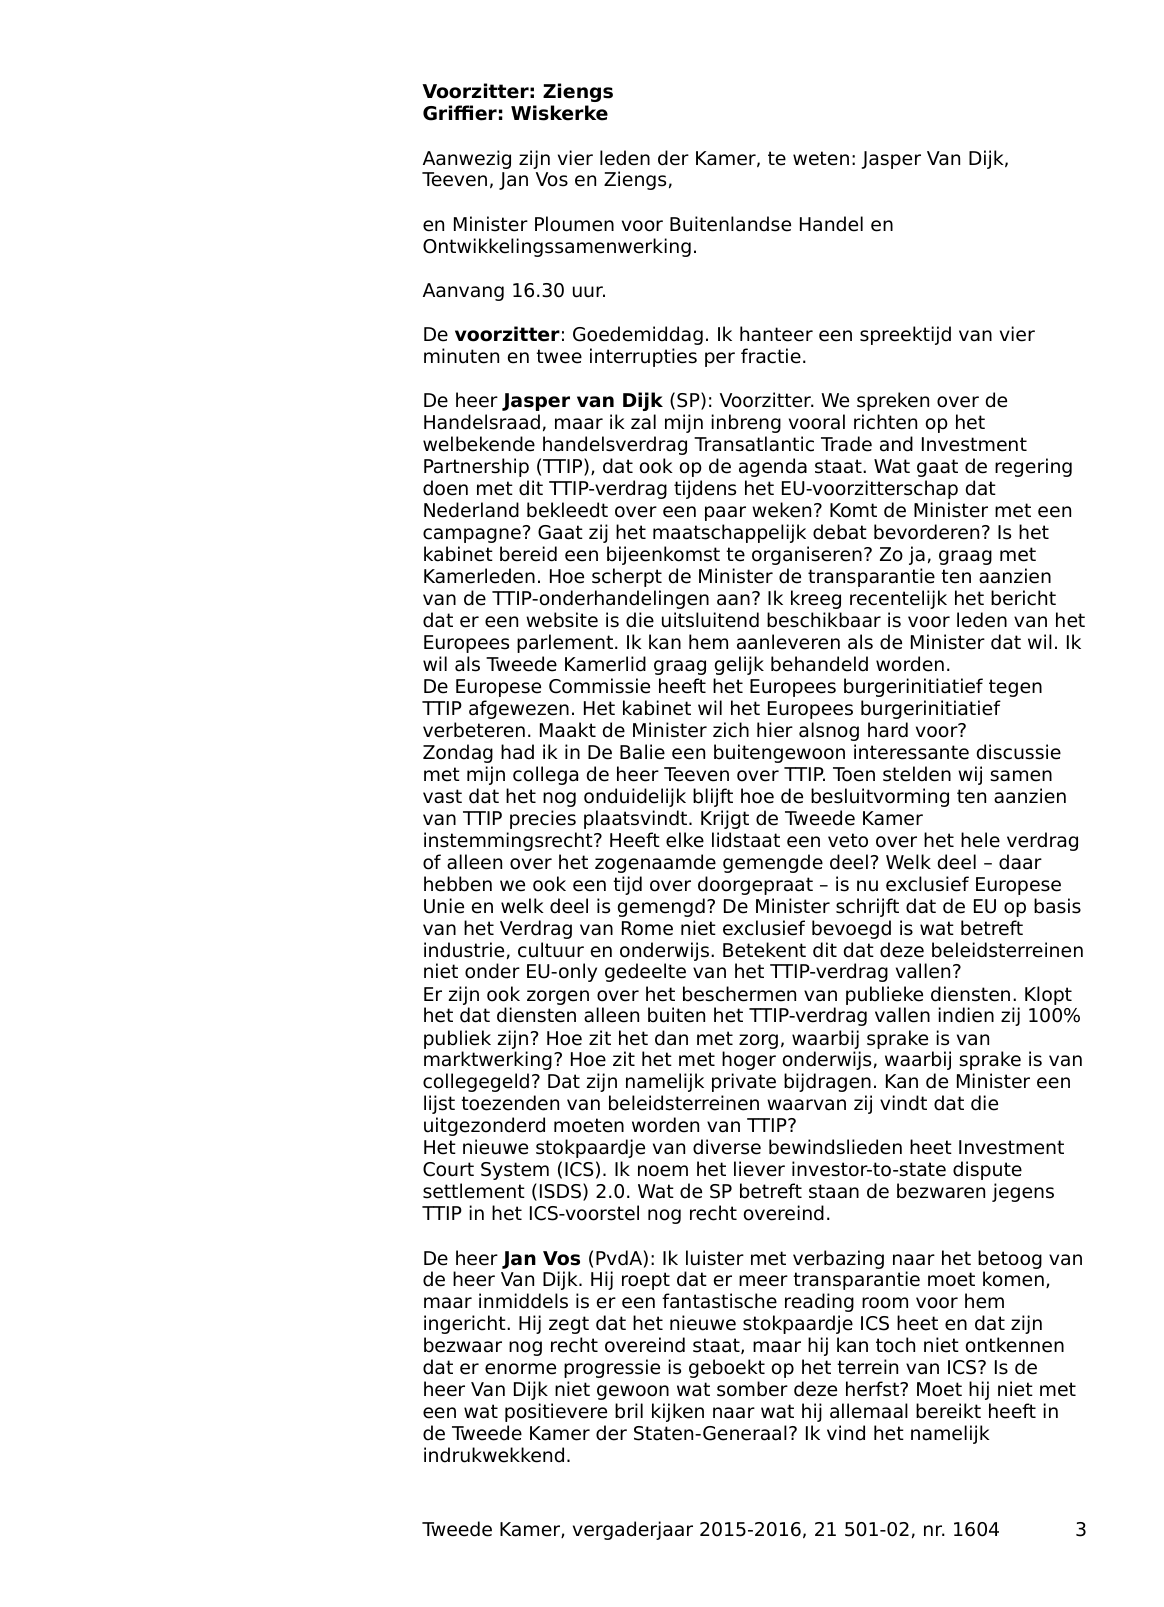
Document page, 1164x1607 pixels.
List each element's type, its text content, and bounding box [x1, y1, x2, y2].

text Het nieuwe stokpaardje van diverse bewindslieden heet Investment Court System (ICS). Ik noem het liever investor-to-state dispute settlement (ISDS) 2.0. Wat de SP betreft staan de bezwaren jegens TTIP in het ICS-voorstel nog recht overeind. [422, 1137, 1087, 1225]
text Voorzitter: Ziengs [422, 81, 1087, 103]
text Zondag had ik in De Balie een buitengewoon interessante discussie met mijn collega de heer Teeven over TTIP. Toen stelden wij samen vast dat het nog onduidelijk blijft hoe de besluitvorming ten aanzien van TTIP precies plaatsvindt. Krijgt de Tweede Kamer instemmingsrecht? Heeft elke lidstaat een veto over het hele verdrag of alleen over het zogenaamde gemengde deel? Welk deel – daar hebben we ook een tijd over doorgepraat – is nu exclusief Europese Unie en welk deel is gemengd? De Minister schrijft dat de EU op basis van het Verdrag van Rome niet exclusief bevoegd is wat betreft industrie, cultuur en onderwijs. Betekent dit dat deze beleidsterreinen niet onder EU-only gedeelte van het TTIP-verdrag vallen? [422, 742, 1087, 983]
text Aanvang 16.30 uur. [422, 280, 1087, 302]
text Aanwezig zijn vier leden der Kamer, te weten: Jasper Van Dijk, Teeven, Jan Vos en Ziengs, [422, 147, 1087, 191]
text en Minister Ploumen voor Buitenlandse Handel en Ontwikkelingssamenwerking. [422, 213, 1087, 257]
text De Europese Commissie heeft het Europees burgerinitiatief tegen TTIP afgewezen. Het kabinet wil het Europees burgerinitiatief verbeteren. Maakt de Minister zich hier alsnog hard voor? [422, 676, 1087, 742]
text Er zijn ook zorgen over het beschermen van publieke diensten. Klopt het dat diensten alleen buiten het TTIP-verdrag vallen indien zij 100% publiek zijn? Hoe zit het dan met zorg, waarbij sprake is van marktwerking? Hoe zit het met hoger onderwijs, waarbij sprake is van collegegeld? Dat zijn namelijk private bijdragen. Kan de Minister een lijst toezenden van beleidsterreinen waarvan zij vindt dat die uitgezonderd moeten worden van TTIP? [422, 983, 1087, 1137]
text Griffier: Wiskerke [422, 103, 1087, 125]
text De voorzitter: Goedemiddag. Ik hanteer een spreektijd van vier minuten en twee interrupties per fractie. [422, 324, 1087, 368]
text De heer Jasper van Dijk (SP): Voorzitter. We spreken over de Handelsraad, maar ik zal mijn inbreng vooral richten op het welbekende handelsverdrag Transatlantic Trade and Investment Partnership (TTIP), dat ook op de agenda staat. Wat gaat de regering doen met dit TTIP-verdrag tijdens het EU-voorzitterschap dat Nederland bekleedt over een paar weken? Komt de Minister met een campagne? Gaat zij het maatschappelijk debat bevorderen? Is het kabinet bereid een bijeenkomst te organiseren? Zo ja, graag met Kamerleden. Hoe scherpt de Minister de transparantie ten aanzien van de TTIP-onderhandelingen aan? Ik kreeg recentelijk het bericht dat er een website is die uitsluitend beschikbaar is voor leden van het Europees parlement. Ik kan hem aanleveren als de Minister dat wil. Ik wil als Tweede Kamerlid graag gelijk behandeld worden. [422, 390, 1087, 676]
text De heer Jan Vos (PvdA): Ik luister met verbazing naar het betoog van de heer Van Dijk. Hij roept dat er meer transparantie moet komen, maar inmiddels is er een fantastische reading room voor hem ingericht. Hij zegt dat het nieuwe stokpaardje ICS heet en dat zijn bezwaar nog recht overeind staat, maar hij kan toch niet ontkennen dat er enorme progressie is geboekt op het terrein van ICS? Is de heer Van Dijk niet gewoon wat somber deze herfst? Moet hij niet met een wat positievere bril kijken naar wat hij allemaal bereikt heeft in de Tweede Kamer der Staten-Generaal? Ik vind het namelijk indrukwekkend. [422, 1247, 1087, 1467]
